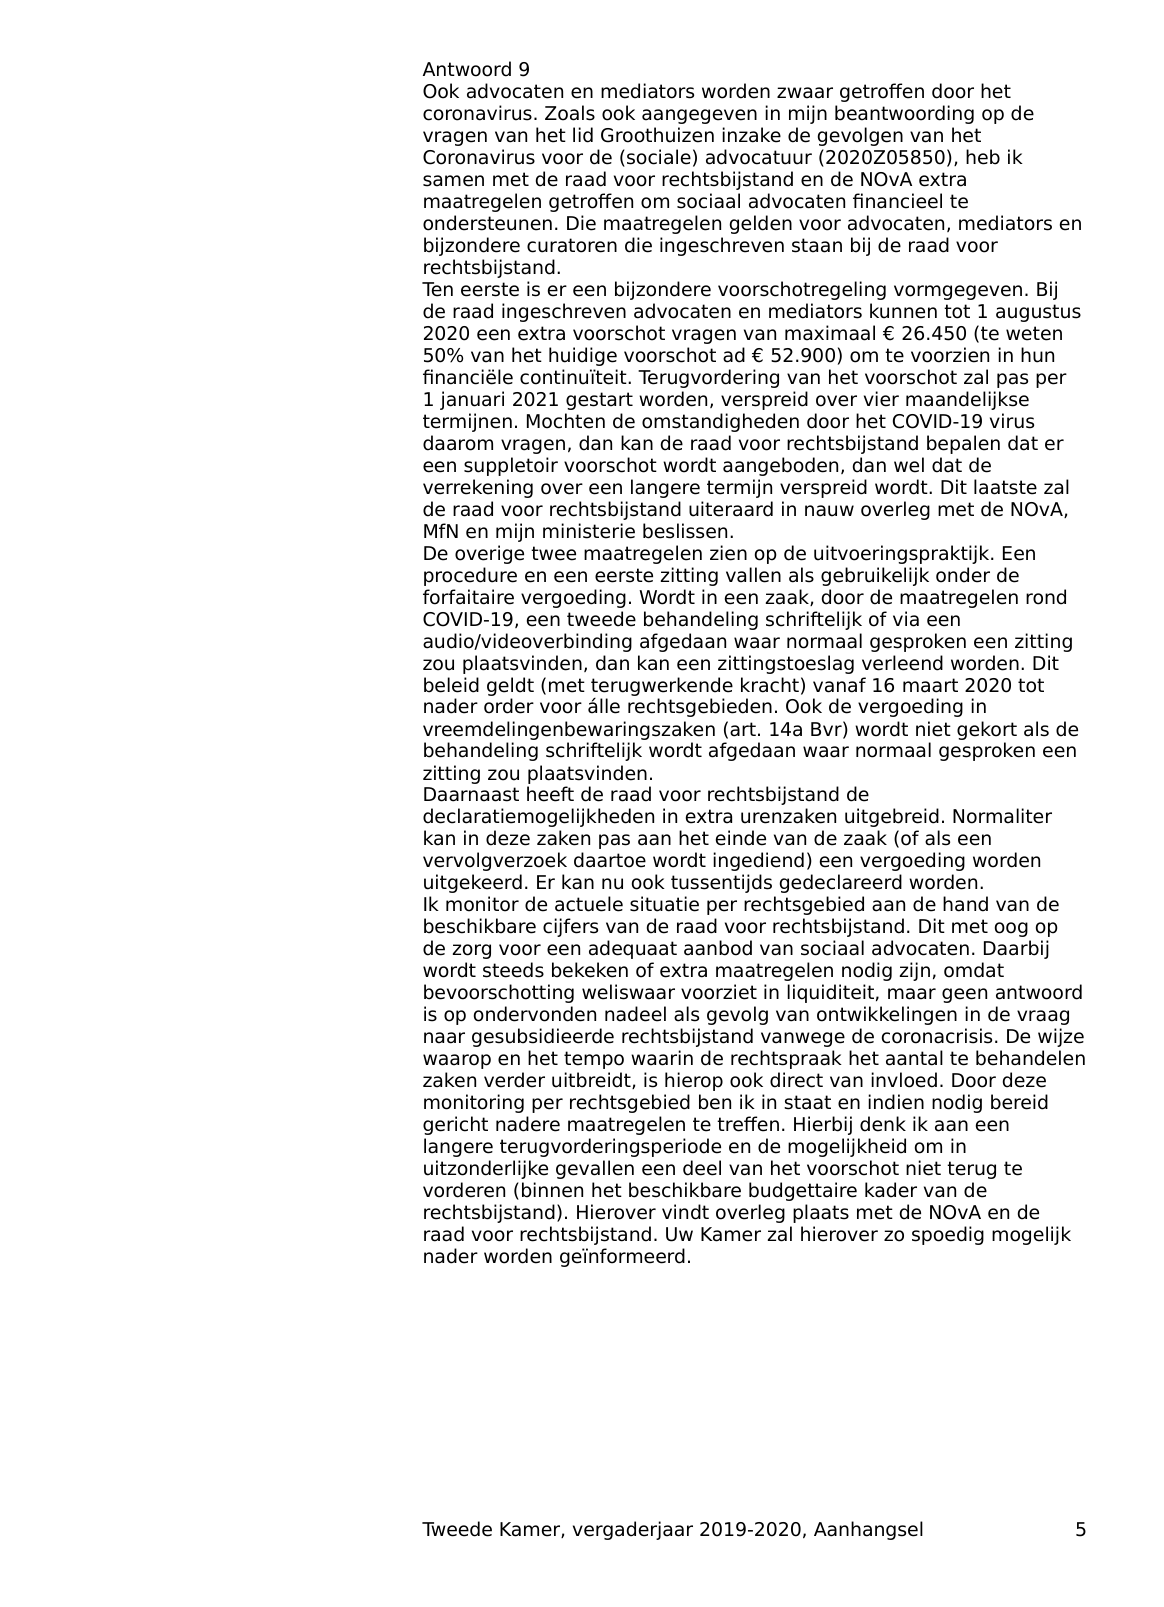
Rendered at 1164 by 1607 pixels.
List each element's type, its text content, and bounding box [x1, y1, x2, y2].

text De overige twee maatregelen zien op de uitvoeringspraktijk. Een procedure en een eerste zitting vallen als gebruikelijk onder de forfaitaire vergoeding. Wordt in een zaak, door de maatregelen rond COVID-19, een tweede behandeling schriftelijk of via een audio/videoverbinding afgedaan waar normaal gesproken een zitting zou plaatsvinden, dan kan een zittingstoeslag verleend worden. Dit beleid geldt (met terugwerkende kracht) vanaf 16 maart 2020 tot nader order voor álle rechtsgebieden. Ook de vergoeding in vreemdelingenbewaringszaken (art. 14a Bvr) wordt niet gekort als de behandeling schriftelijk wordt afgedaan waar normaal gesproken een zitting zou plaatsvinden. [422, 543, 1087, 784]
text Ook advocaten en mediators worden zwaar getroffen door het coronavirus. Zoals ook aangegeven in mijn beantwoording op de vragen van het lid Groothuizen inzake de gevolgen van het Coronavirus voor de (sociale) advocatuur (2020Z05850), heb ik samen met de raad voor rechtsbijstand en de NOvA extra maatregelen getroffen om sociaal advocaten financieel te ondersteunen. Die maatregelen gelden voor advocaten, mediators en bijzondere curatoren die ingeschreven staan bij de raad voor rechtsbijstand. [422, 81, 1087, 279]
text Ten eerste is er een bijzondere voorschotregeling vormgegeven. Bij de raad ingeschreven advocaten en mediators kunnen tot 1 augustus 2020 een extra voorschot vragen van maximaal € 26.450 (te weten 50% van het huidige voorschot ad € 52.900) om te voorzien in hun financiële continuïteit. Terugvordering van het voorschot zal pas per 1 januari 2021 gestart worden, verspreid over vier maandelijkse termijnen. Mochten de omstandigheden door het COVID-19 virus daarom vragen, dan kan de raad voor rechtsbijstand bepalen dat er een suppletoir voorschot wordt aangeboden, dan wel dat de verrekening over een langere termijn verspreid wordt. Dit laatste zal de raad voor rechtsbijstand uiteraard in nauw overleg met de NOvA, MfN en mijn ministerie beslissen. [422, 279, 1087, 543]
text Daarnaast heeft de raad voor rechtsbijstand de declaratiemogelijkheden in extra urenzaken uitgebreid. Normaliter kan in deze zaken pas aan het einde van de zaak (of als een vervolgverzoek daartoe wordt ingediend) een vergoeding worden uitgekeerd. Er kan nu ook tussentijds gedeclareerd worden. [422, 784, 1087, 894]
text Ik monitor de actuele situatie per rechtsgebied aan de hand van de beschikbare cijfers van de raad voor rechtsbijstand. Dit met oog op de zorg voor een adequaat aanbod van sociaal advocaten. Daarbij wordt steeds bekeken of extra maatregelen nodig zijn, omdat bevoorschotting weliswaar voorziet in liquiditeit, maar geen antwoord is op ondervonden nadeel als gevolg van ontwikkelingen in de vraag naar gesubsidieerde rechtsbijstand vanwege de coronacrisis. De wijze waarop en het tempo waarin de rechtspraak het aantal te behandelen zaken verder uitbreidt, is hierop ook direct van invloed. Door deze monitoring per rechtsgebied ben ik in staat en indien nodig bereid gericht nadere maatregelen te treffen. Hierbij denk ik aan een langere terugvorderingsperiode en de mogelijkheid om in uitzonderlijke gevallen een deel van het voorschot niet terug te vorderen (binnen het beschikbare budgettaire kader van de rechtsbijstand). Hierover vindt overleg plaats met de NOvA en de raad voor rechtsbijstand. Uw Kamer zal hierover zo spoedig mogelijk nader worden geïnformeerd. [422, 894, 1087, 1268]
text Antwoord 9 [422, 59, 1087, 81]
